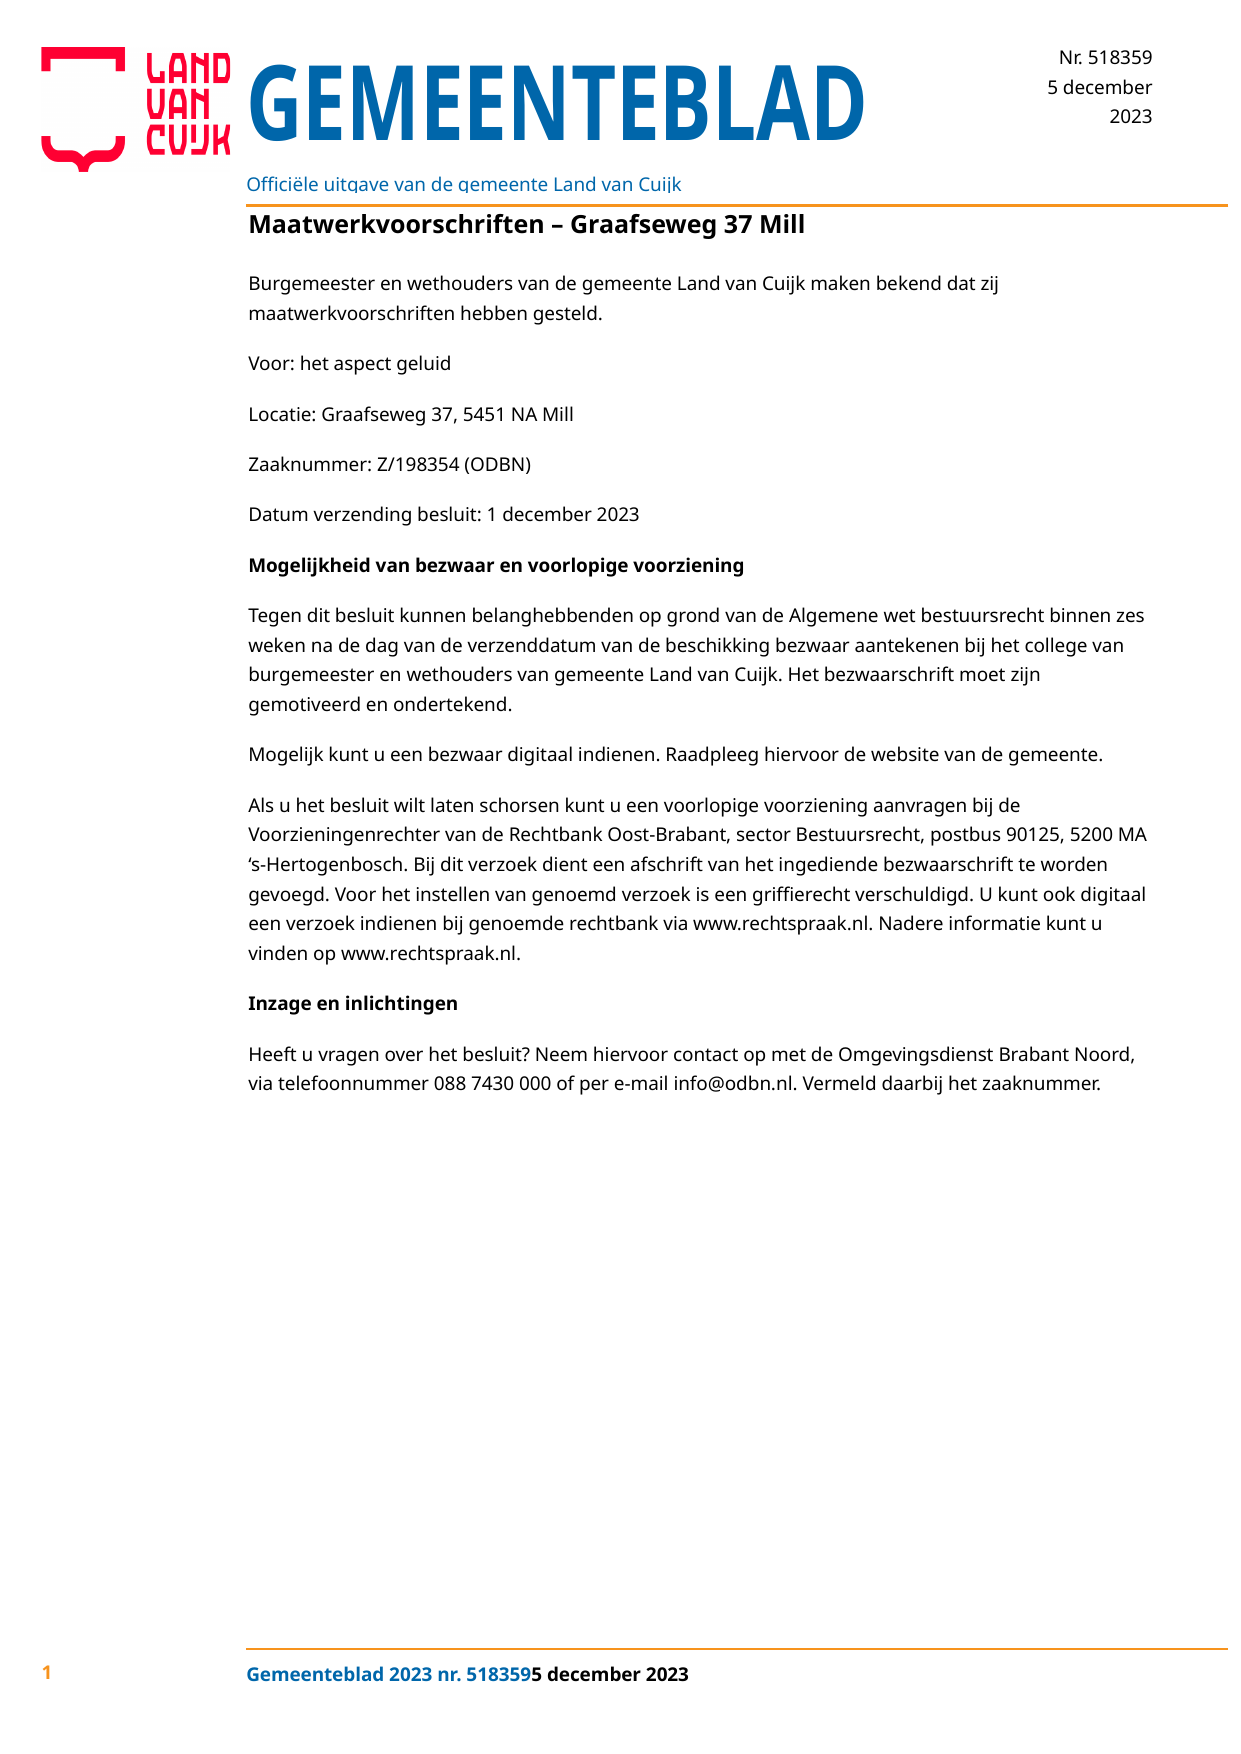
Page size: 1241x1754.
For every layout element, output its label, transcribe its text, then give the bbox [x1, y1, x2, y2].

text Mogelijk kunt u een bezwaar digitaal indienen. Raadpleeg hiervoor de website van de gemeente. [248, 742, 1152, 767]
text Zaaknummer: Z/198354 (ODBN) [248, 451, 1152, 477]
picture [41, 47, 231, 172]
text Voor: het aspect geluid [248, 350, 1152, 376]
text Burgemeester en wethouders van de gemeente Land van Cuijk maken bekend dat zij maatwerkvoorschriften hebben gesteld. [248, 270, 1152, 326]
text Tegen dit besluit kunnen belanghebbenden op grond van de Algemene wet bestuursrecht binnen zes weken na de dag van de verzenddatum van de beschikking bezwaar aantekenen bij het college van burgemeester en wethouders van gemeente Land van Cuijk. Het bezwaarschrift moet zijn gemotiveerd en ondertekend. [248, 602, 1152, 717]
text Inzage en inlichtingen [248, 990, 1152, 1016]
text Locatie: Graafseweg 37, 5451 NA Mill [248, 401, 1152, 426]
text Als u het besluit wilt laten schorsen kunt u een voorlopige voorziening aanvragen bij de Voorzieningenrechter van de Rechtbank Oost-Brabant, sector Bestuursrecht, postbus 90125, 5200 MA ‘s-Hertogenbosch. Bij dit verzoek dient een afschrift van het ingediende bezwaarschrift te worden gevoegd. Voor het instellen van genoemd verzoek is een griffierecht verschuldigd. U kunt ook digitaal een verzoek indienen bij genoemde rechtbank via www.rechtspraak.nl. Nadere informatie kunt u vinden op www.rechtspraak.nl. [248, 792, 1152, 966]
text Mogelijkheid van bezwaar en voorlopige voorziening [248, 552, 1152, 578]
text Maatwerkvoorschriften – Graafseweg 37 Mill [248, 207, 1152, 241]
text Heeft u vragen over het besluit? Neem hiervoor contact op met de Omgevingsdienst Brabant Noord, via telefoonnummer 088 7430 000 of per e-mail info@odbn.nl. Vermeld daarbij het zaaknummer. [248, 1041, 1152, 1096]
text Datum verzending besluit: 1 december 2023 [248, 502, 1152, 527]
